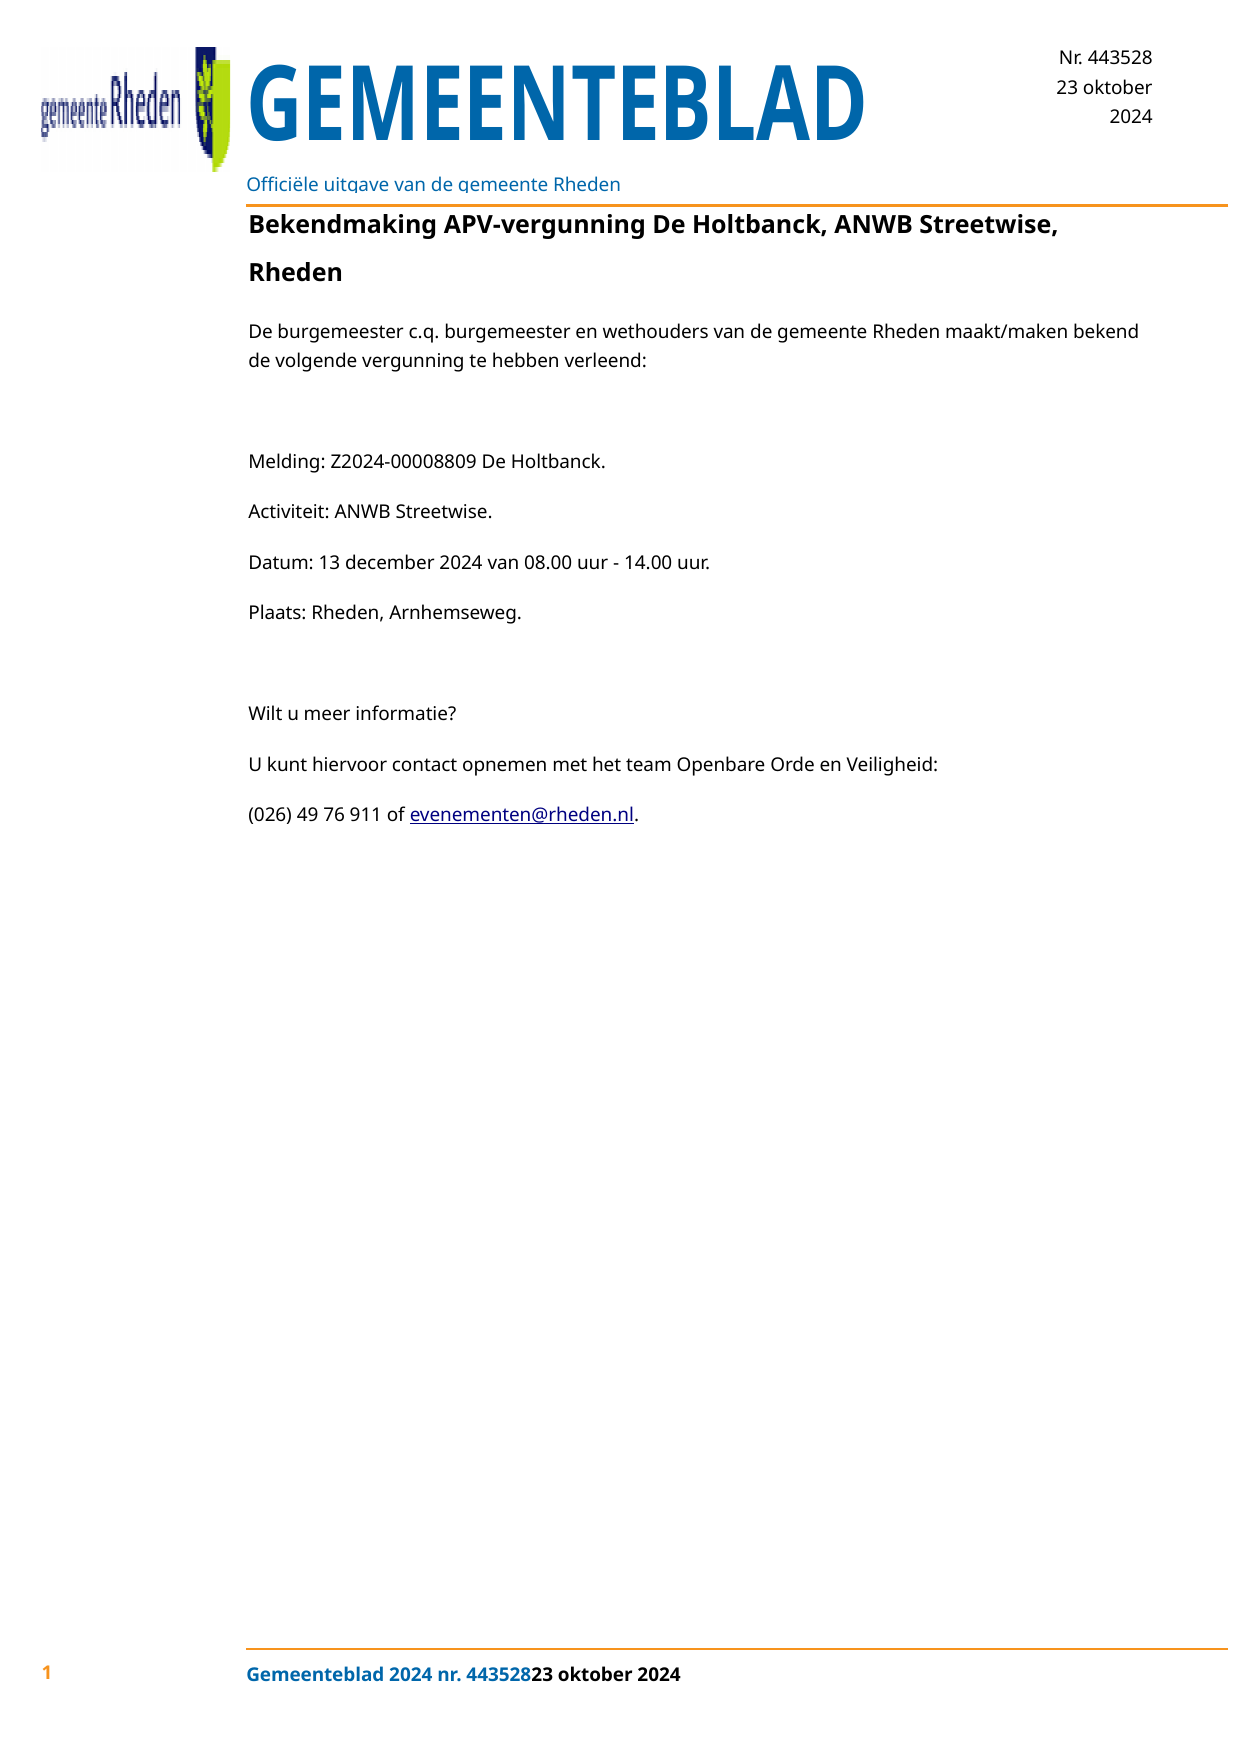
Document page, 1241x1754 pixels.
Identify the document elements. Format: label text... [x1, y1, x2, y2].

text Plaats: Rheden, Arnhemseweg. [248, 599, 1152, 625]
text Melding: Z2024-00008809 De Holtbanck. [248, 448, 1152, 474]
text Wilt u meer informatie? [248, 700, 1152, 726]
picture [41, 47, 231, 172]
text (026) 49 76 911 of evenementen@rheden.nl. [248, 801, 1152, 827]
text Activiteit: ANWB Streetwise. [248, 499, 1152, 524]
text U kunt hiervoor contact opnemen met het team Openbare Orde en Veiligheid: [248, 751, 1152, 777]
text Datum: 13 december 2024 van 08.00 uur - 14.00 uur. [248, 549, 1152, 575]
text Bekendmaking APV-vergunning De Holtbanck, ANWB Streetwise, Rheden [248, 207, 1152, 288]
text De burgemeester c.q. burgemeester en wethouders van de gemeente Rheden maakt/maken bekend de volgende vergunning te hebben verleend: [248, 318, 1152, 373]
